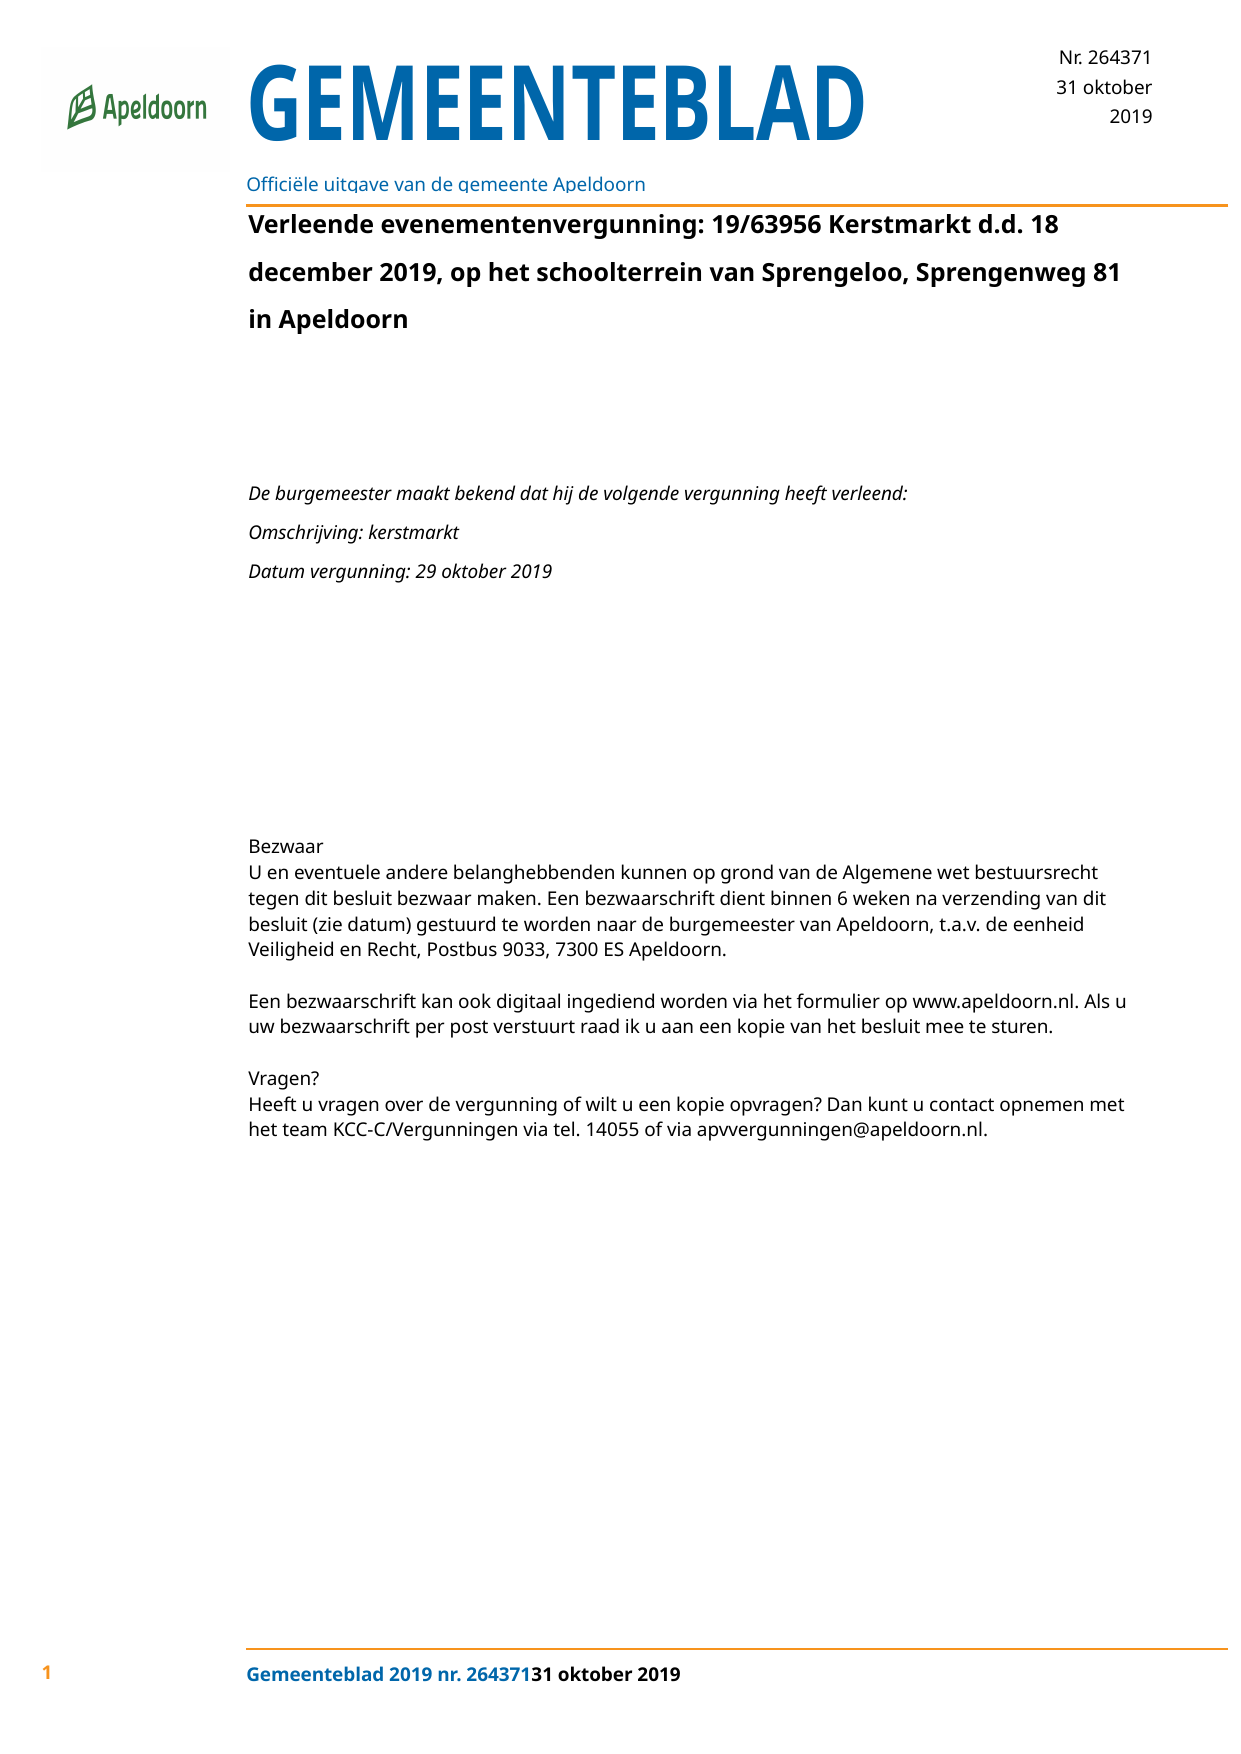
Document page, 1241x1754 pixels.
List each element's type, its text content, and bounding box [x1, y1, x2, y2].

text Heeft u vragen over de vergunning of wilt u een kopie opvragen? Dan kunt u contact opnemen met het team KCC-C/Vergunningen via tel. 14055 of via apvvergunningen@apeldoorn.nl. [248, 1091, 1152, 1142]
text Datum vergunning: 29 oktober 2019 [248, 558, 1152, 584]
picture [41, 47, 231, 172]
text De burgemeester maakt bekend dat hij de volgende vergunning heeft verleend: [248, 480, 1152, 506]
text Een bezwaarschrift kan ook digitaal ingediend worden via het formulier op www.apeldoorn.nl. Als u uw bezwaarschrift per post verstuurt raad ik u aan een kopie van het besluit mee te sturen. [248, 988, 1152, 1039]
text Vragen? [248, 1065, 1152, 1091]
text U en eventuele andere belanghebbenden kunnen op grond van de Algemene wet bestuursrecht tegen dit besluit bezwaar maken. Een bezwaarschrift dient binnen 6 weken na verzending van dit besluit (zie datum) gestuurd te worden naar de burgemeester van Apeldoorn, t.a.v. de eenheid Veiligheid en Recht, Postbus 9033, 7300 ES Apeldoorn. [248, 859, 1152, 962]
text Bezwaar [248, 834, 1152, 859]
text Verleende evenementenvergunning: 19/63956 Kerstmarkt d.d. 18 december 2019, op het schoolterrein van Sprengeloo, Sprengenweg 81 in Apeldoorn [248, 207, 1152, 336]
text Omschrijving: kerstmarkt [248, 519, 1152, 545]
